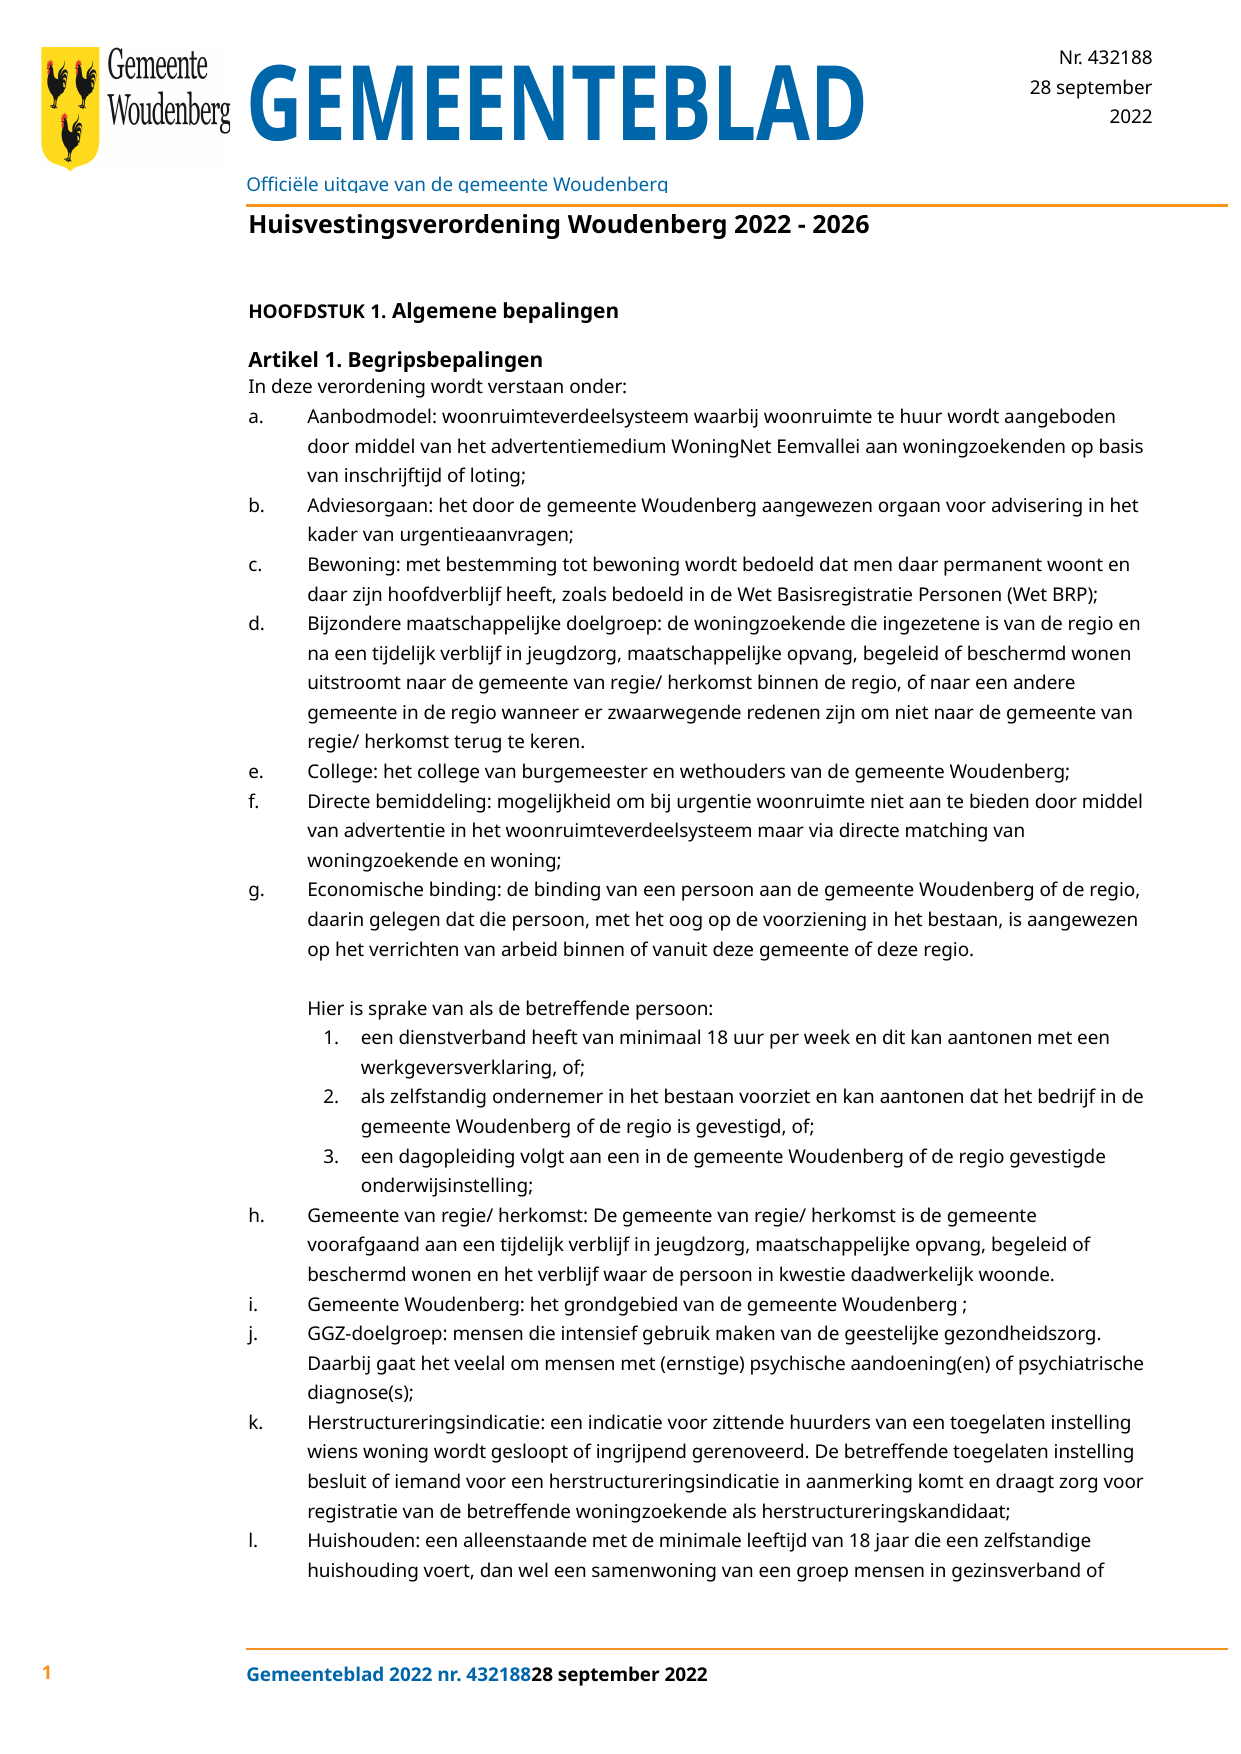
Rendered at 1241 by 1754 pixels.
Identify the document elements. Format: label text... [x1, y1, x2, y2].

list een dagopleiding volgt aan een in de gemeente Woudenberg of de regio gevestigde onderwijsinstelling; [323, 1143, 1152, 1198]
list Aanbodmodel: woonruimteverdeelsysteem waarbij woonruimte te huur wordt aangeboden door middel van het advertentiemedium WoningNet Eemvallei aan woningzoekenden op basis van inschrijftijd of loting; [248, 403, 1152, 488]
list een dienstverband heeft van minimaal 18 uur per week en dit kan aantonen met een werkgeversverklaring, of; [323, 1024, 1152, 1080]
text Huisvestingsverordening Woudenberg 2022 - 2026 [248, 207, 1152, 241]
list Directe bemiddeling: mogelijkheid om bij urgentie woonruimte niet aan te bieden door middel van advertentie in het woonruimteverdeelsysteem maar via directe matching van woningzoekende en woning; [248, 788, 1152, 873]
list Hier is sprake van als de betreffende persoon: [248, 995, 1152, 1021]
list Bewoning: met bestemming tot bewoning wordt bedoeld dat men daar permanent woont en daar zijn hoofdverblijf heeft, zoals bedoeld in de Wet Basisregistratie Personen (Wet BRP); [248, 551, 1152, 607]
text In deze verordening wordt verstaan onder: [248, 374, 1152, 399]
list Herstructureringsindicatie: een indicatie voor zittende huurders van een toegelaten instelling wiens woning wordt gesloopt of ingrijpend gerenoveerd. De betreffende toegelaten instelling besluit of iemand voor een herstructureringsindicatie in aanmerking komt en draagt zorg voor registratie van de betreffende woningzoekende als herstructureringskandidaat; [248, 1409, 1152, 1524]
list Gemeente van regie/ herkomst: De gemeente van regie/ herkomst is de gemeente voorafgaand aan een tijdelijk verblijf in jeugdzorg, maatschappelijke opvang, begeleid of beschermd wonen en het verblijf waar de persoon in kwestie daadwerkelijk woonde. [248, 1202, 1152, 1287]
list GGZ-doelgroep: mensen die intensief gebruik maken van de geestelijke gezondheidszorg. Daarbij gaat het veelal om mensen met (ernstige) psychische aandoening(en) of psychiatrische diagnose(s); [248, 1320, 1152, 1405]
list Gemeente Woudenberg: het grondgebied van de gemeente Woudenberg ; [248, 1291, 1152, 1317]
text Artikel 1. Begripsbepalingen [248, 345, 1152, 374]
list Huishouden: een alleenstaande met de minimale leeftijd van 18 jaar die een zelfstandige huishouding voert, dan wel een samenwoning van een groep mensen in gezinsverband of [248, 1527, 1152, 1583]
list Economische binding: de binding van een persoon aan de gemeente Woudenberg of de regio, daarin gelegen dat die persoon, met het oog op de voorziening in het bestaan, is aangewezen op het verrichten van arbeid binnen of vanuit deze gemeente of deze regio. [248, 877, 1152, 962]
picture [41, 47, 231, 172]
list College: het college van burgemeester en wethouders van de gemeente Woudenberg; [248, 758, 1152, 784]
list Adviesorgaan: het door de gemeente Woudenberg aangewezen orgaan voor advisering in het kader van urgentieaanvragen; [248, 492, 1152, 547]
text HOOFDSTUK 1. Algemene bepalingen [248, 296, 1152, 324]
list als zelfstandig ondernemer in het bestaan voorziet en kan aantonen dat het bedrijf in de gemeente Woudenberg of de regio is gevestigd, of; [323, 1084, 1152, 1139]
list Bijzondere maatschappelijke doelgroep: de woningzoekende die ingezetene is van de regio en na een tijdelijk verblijf in jeugdzorg, maatschappelijke opvang, begeleid of beschermd wonen uitstroomt naar de gemeente van regie/ herkomst binnen de regio, of naar een andere gemeente in de regio wanneer er zwaarwegende redenen zijn om niet naar de gemeente van regie/ herkomst terug te keren. [248, 610, 1152, 754]
